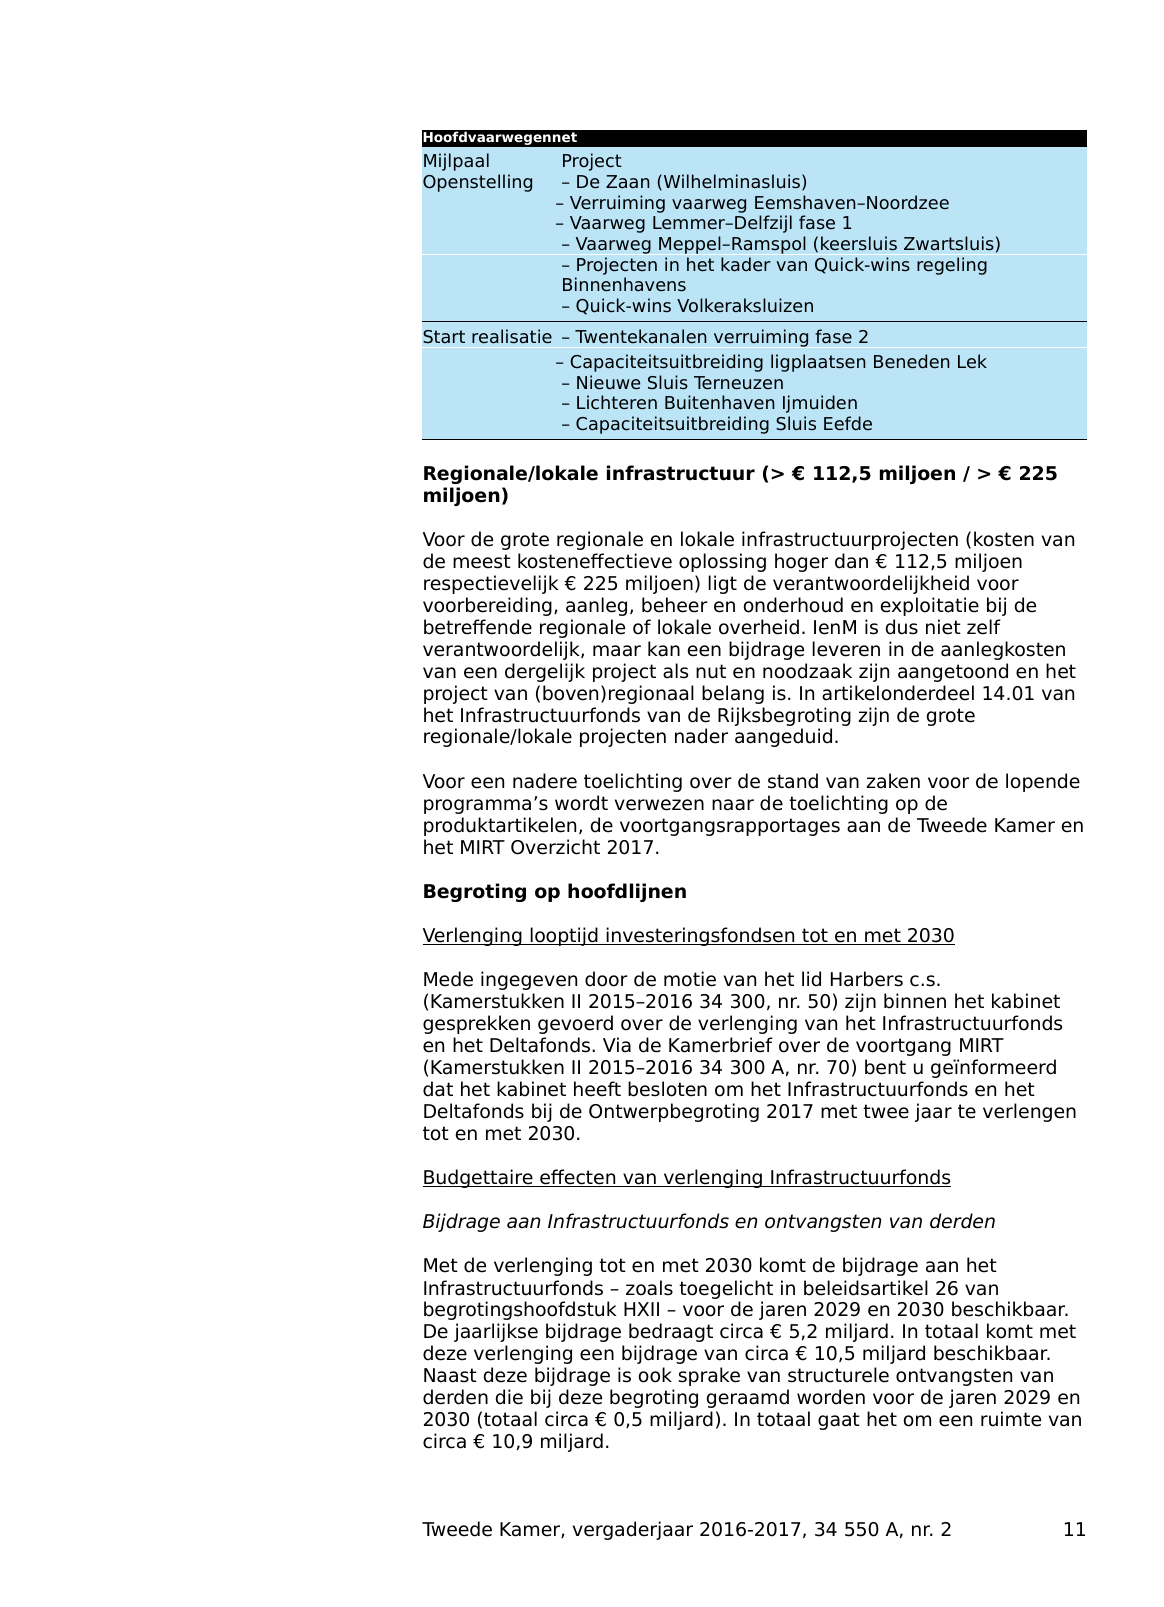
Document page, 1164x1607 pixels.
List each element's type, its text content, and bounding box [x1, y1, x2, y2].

table_cell – Projecten in het kader van Quick-wins regeling Binnenhavens [555, 255, 1087, 296]
table_cell [422, 393, 555, 414]
table_cell [422, 414, 555, 439]
table_cell – Twentekanalen verruiming fase 2 [555, 322, 1087, 347]
text Met de verlenging tot en met 2030 komt de bijdrage aan het Infrastructuurfonds – zoals toegelicht in beleidsartikel 26 van begrotingshoofdstuk HXII – voor de jaren 2029 en 2030 beschikbaar. De jaarlijkse bijdrage bedraagt circa € 5,2 miljard. In totaal komt met deze verlenging een bijdrage van circa € 10,5 miljard beschikbaar. Naast deze bijdrage is ook sprake van structurele ontvangsten van derden die bij deze begroting geraamd worden voor de jaren 2029 en 2030 (totaal circa € 0,5 miljard). In totaal gaat het om een ruimte van circa € 10,9 miljard. [422, 1255, 1087, 1453]
text Mede ingegeven door de motie van het lid Harbers c.s. (Kamerstukken II 2015–2016 34 300, nr. 50) zijn binnen het kabinet gesprekken gevoerd over de verlenging van het Infrastructuurfonds en het Deltafonds. Via de Kamerbrief over de voortgang MIRT (Kamerstukken II 2015–2016 34 300 A, nr. 70) bent u geïnformeerd dat het kabinet heeft besloten om het Infrastructuurfonds en het Deltafonds bij de Ontwerpbegroting 2017 met twee jaar te verlengen tot en met 2030. [422, 969, 1087, 1145]
text Voor de grote regionale en lokale infrastructuurprojecten (kosten van de meest kosteneffectieve oplossing hoger dan € 112,5 miljoen respectievelijk € 225 miljoen) ligt de verantwoordelijkheid voor voorbereiding, aanleg, beheer en onderhoud en exploitatie bij de betreffende regionale of lokale overheid. IenM is dus niet zelf verantwoordelijk, maar kan een bijdrage leveren in de aanlegkosten van een dergelijk project als nut en noodzaak zijn aangetoond en het project van (boven)regionaal belang is. In artikelonderdeel 14.01 van het Infrastructuurfonds van de Rijksbegroting zijn de grote regionale/lokale projecten nader aangeduid. [422, 529, 1087, 748]
table_cell – Capaciteitsuitbreiding Sluis Eefde [555, 414, 1087, 439]
subtitle Bijdrage aan Infrastructuurfonds en ontvangsten van derden [422, 1211, 1087, 1233]
table_cell Mijlpaal [422, 147, 555, 172]
table_header Hoofdvaarwegennet [422, 130, 1087, 146]
table_cell – De Zaan (Wilhelminasluis) [555, 172, 1087, 193]
text Voor een nadere toelichting over de stand van zaken voor de lopende programma’s wordt verwezen naar de toelichting op de produktartikelen, de voortgangsrapportages aan de Tweede Kamer en het MIRT Overzicht 2017. [422, 771, 1087, 858]
table_cell Start realisatie [422, 322, 555, 348]
table_cell – Capaciteitsuitbreiding ligplaatsen Beneden Lek [555, 348, 1087, 373]
subtitle Verlenging looptijd investeringsfondsen tot en met 2030 [422, 925, 1087, 947]
table_cell – Nieuwe Sluis Terneuzen [555, 373, 1087, 393]
table_cell – Lichteren Buitenhaven Ijmuiden [555, 393, 1087, 414]
table_cell [422, 373, 555, 393]
subtitle Regionale/lokale infrastructuur (> € 112,5 miljoen / > € 225 miljoen) [422, 462, 1087, 506]
table_cell Project [555, 147, 1087, 172]
subtitle Budgettaire effecten van verlenging Infrastructuurfonds [422, 1167, 1087, 1189]
table_cell [422, 255, 555, 296]
table_cell – Vaarweg Lemmer–Delfzijl fase 1 [555, 213, 1087, 234]
table_cell – Vaarweg Meppel–Ramspol (keersluis Zwartsluis) [555, 234, 1087, 254]
table_cell [422, 296, 555, 321]
table_cell – Quick-wins Volkeraksluizen [555, 296, 1087, 321]
subtitle Begroting op hoofdlijnen [422, 881, 1087, 903]
table_cell Openstelling [422, 172, 555, 193]
table_cell [422, 234, 555, 254]
table_cell – Verruiming vaarweg Eemshaven–Noordzee [555, 193, 1087, 213]
